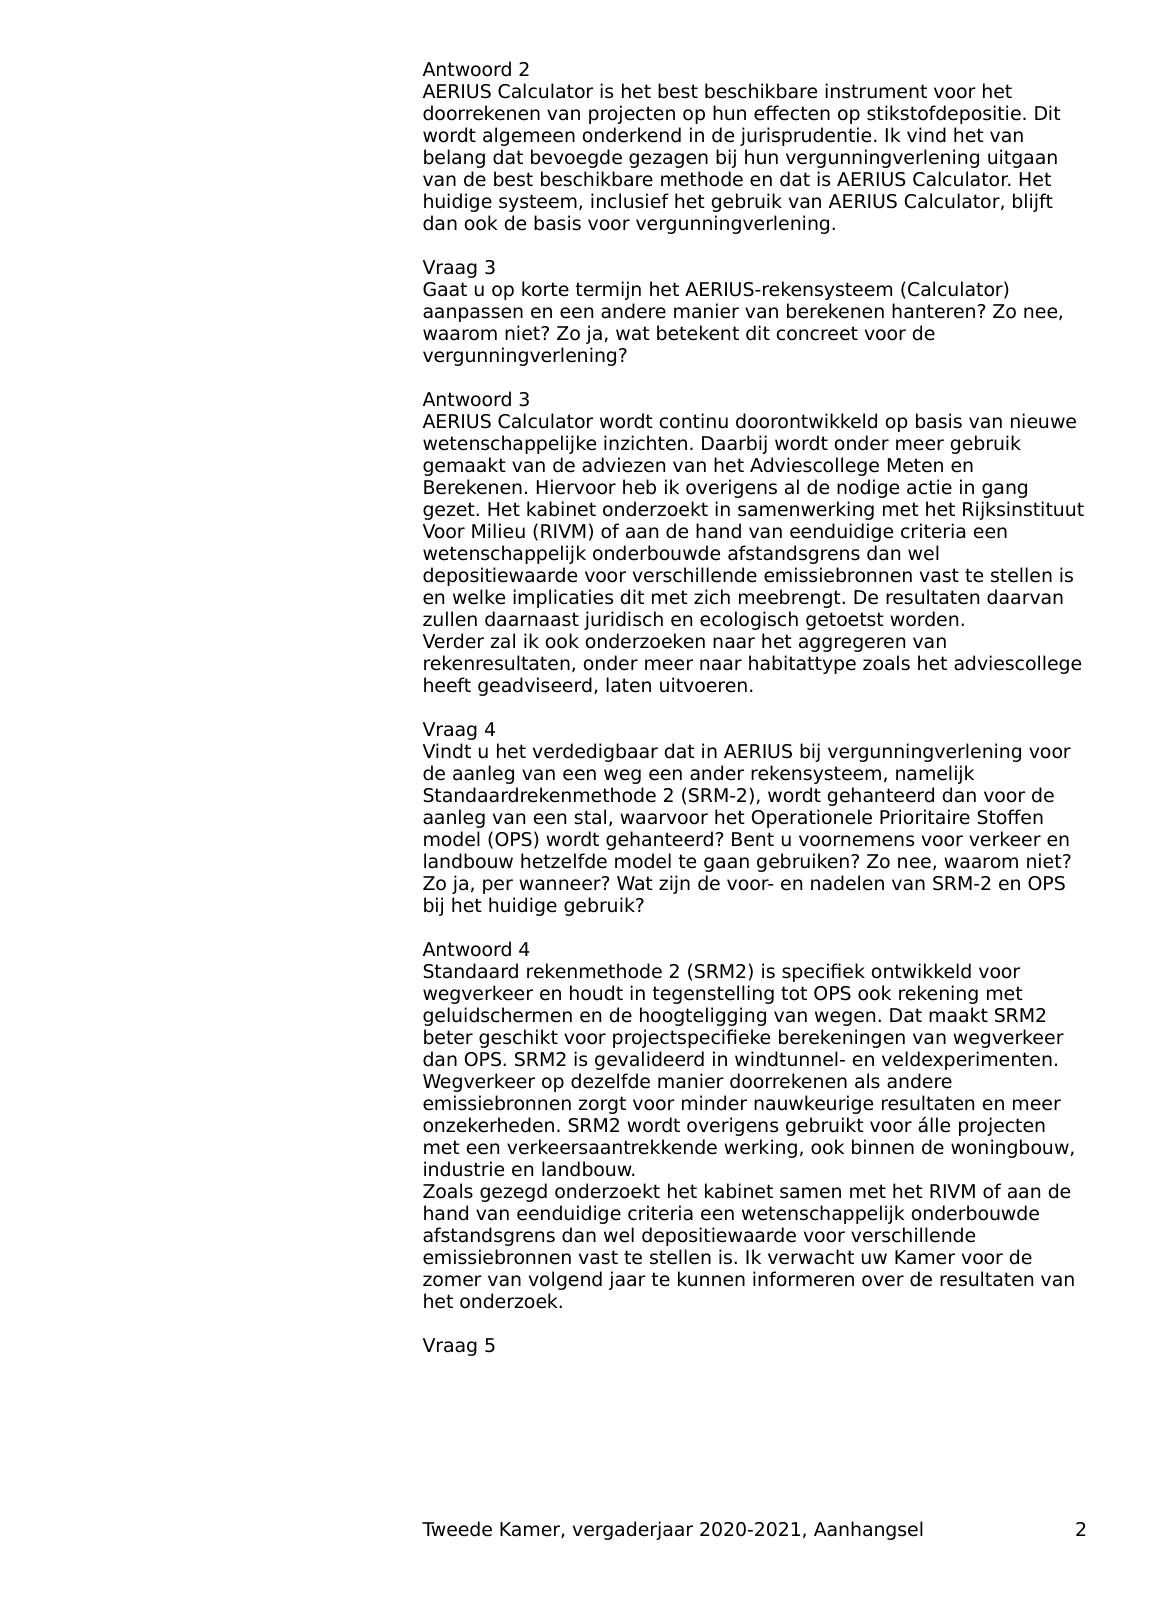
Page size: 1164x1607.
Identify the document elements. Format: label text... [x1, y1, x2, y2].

text Antwoord 2 [422, 59, 1087, 81]
text Vindt u het verdedigbaar dat in AERIUS bij vergunningverlening voor de aanleg van een weg een ander rekensysteem, namelijk Standaardrekenmethode 2 (SRM-2), wordt gehanteerd dan voor de aanleg van een stal, waarvoor het Operationele Prioritaire Stoffen model (OPS) wordt gehanteerd? Bent u voornemens voor verkeer en landbouw hetzelfde model te gaan gebruiken? Zo nee, waarom niet? Zo ja, per wanneer? Wat zijn de voor- en nadelen van SRM-2 en OPS bij het huidige gebruik? [422, 741, 1087, 917]
text Standaard rekenmethode 2 (SRM2) is specifiek ontwikkeld voor wegverkeer en houdt in tegenstelling tot OPS ook rekening met geluidschermen en de hoogteligging van wegen. Dat maakt SRM2 beter geschikt voor projectspecifieke berekeningen van wegverkeer dan OPS. SRM2 is gevalideerd in windtunnel- en veldexperimenten. Wegverkeer op dezelfde manier doorrekenen als andere emissiebronnen zorgt voor minder nauwkeurige resultaten en meer onzekerheden. SRM2 wordt overigens gebruikt voor álle projecten met een verkeersaantrekkende werking, ook binnen de woningbouw, industrie en landbouw. [422, 961, 1087, 1181]
text Antwoord 3 [422, 389, 1087, 411]
text Vraag 5 [422, 1335, 1087, 1357]
text Zoals gezegd onderzoekt het kabinet samen met het RIVM of aan de hand van eenduidige criteria een wetenschappelijk onderbouwde afstandsgrens dan wel depositiewaarde voor verschillende emissiebronnen vast te stellen is. Ik verwacht uw Kamer voor de zomer van volgend jaar te kunnen informeren over de resultaten van het onderzoek. [422, 1181, 1087, 1313]
text AERIUS Calculator wordt continu doorontwikkeld op basis van nieuwe wetenschappelijke inzichten. Daarbij wordt onder meer gebruik gemaakt van de adviezen van het Adviescollege Meten en Berekenen. Hiervoor heb ik overigens al de nodige actie in gang gezet. Het kabinet onderzoekt in samenwerking met het Rijksinstituut Voor Milieu (RIVM) of aan de hand van eenduidige criteria een wetenschappelijk onderbouwde afstandsgrens dan wel depositiewaarde voor verschillende emissiebronnen vast te stellen is en welke implicaties dit met zich meebrengt. De resultaten daarvan zullen daarnaast juridisch en ecologisch getoetst worden. [422, 411, 1087, 631]
text Gaat u op korte termijn het AERIUS-rekensysteem (Calculator) aanpassen en een andere manier van berekenen hanteren? Zo nee, waarom niet? Zo ja, wat betekent dit concreet voor de vergunningverlening? [422, 279, 1087, 367]
text Antwoord 4 [422, 939, 1087, 961]
text AERIUS Calculator is het best beschikbare instrument voor het doorrekenen van projecten op hun effecten op stikstofdepositie. Dit wordt algemeen onderkend in de jurisprudentie. Ik vind het van belang dat bevoegde gezagen bij hun vergunningverlening uitgaan van de best beschikbare methode en dat is AERIUS Calculator. Het huidige systeem, inclusief het gebruik van AERIUS Calculator, blijft dan ook de basis voor vergunningverlening. [422, 81, 1087, 235]
text Verder zal ik ook onderzoeken naar het aggregeren van rekenresultaten, onder meer naar habitattype zoals het adviescollege heeft geadviseerd, laten uitvoeren. [422, 631, 1087, 697]
text Vraag 3 [422, 257, 1087, 279]
text Vraag 4 [422, 719, 1087, 741]
